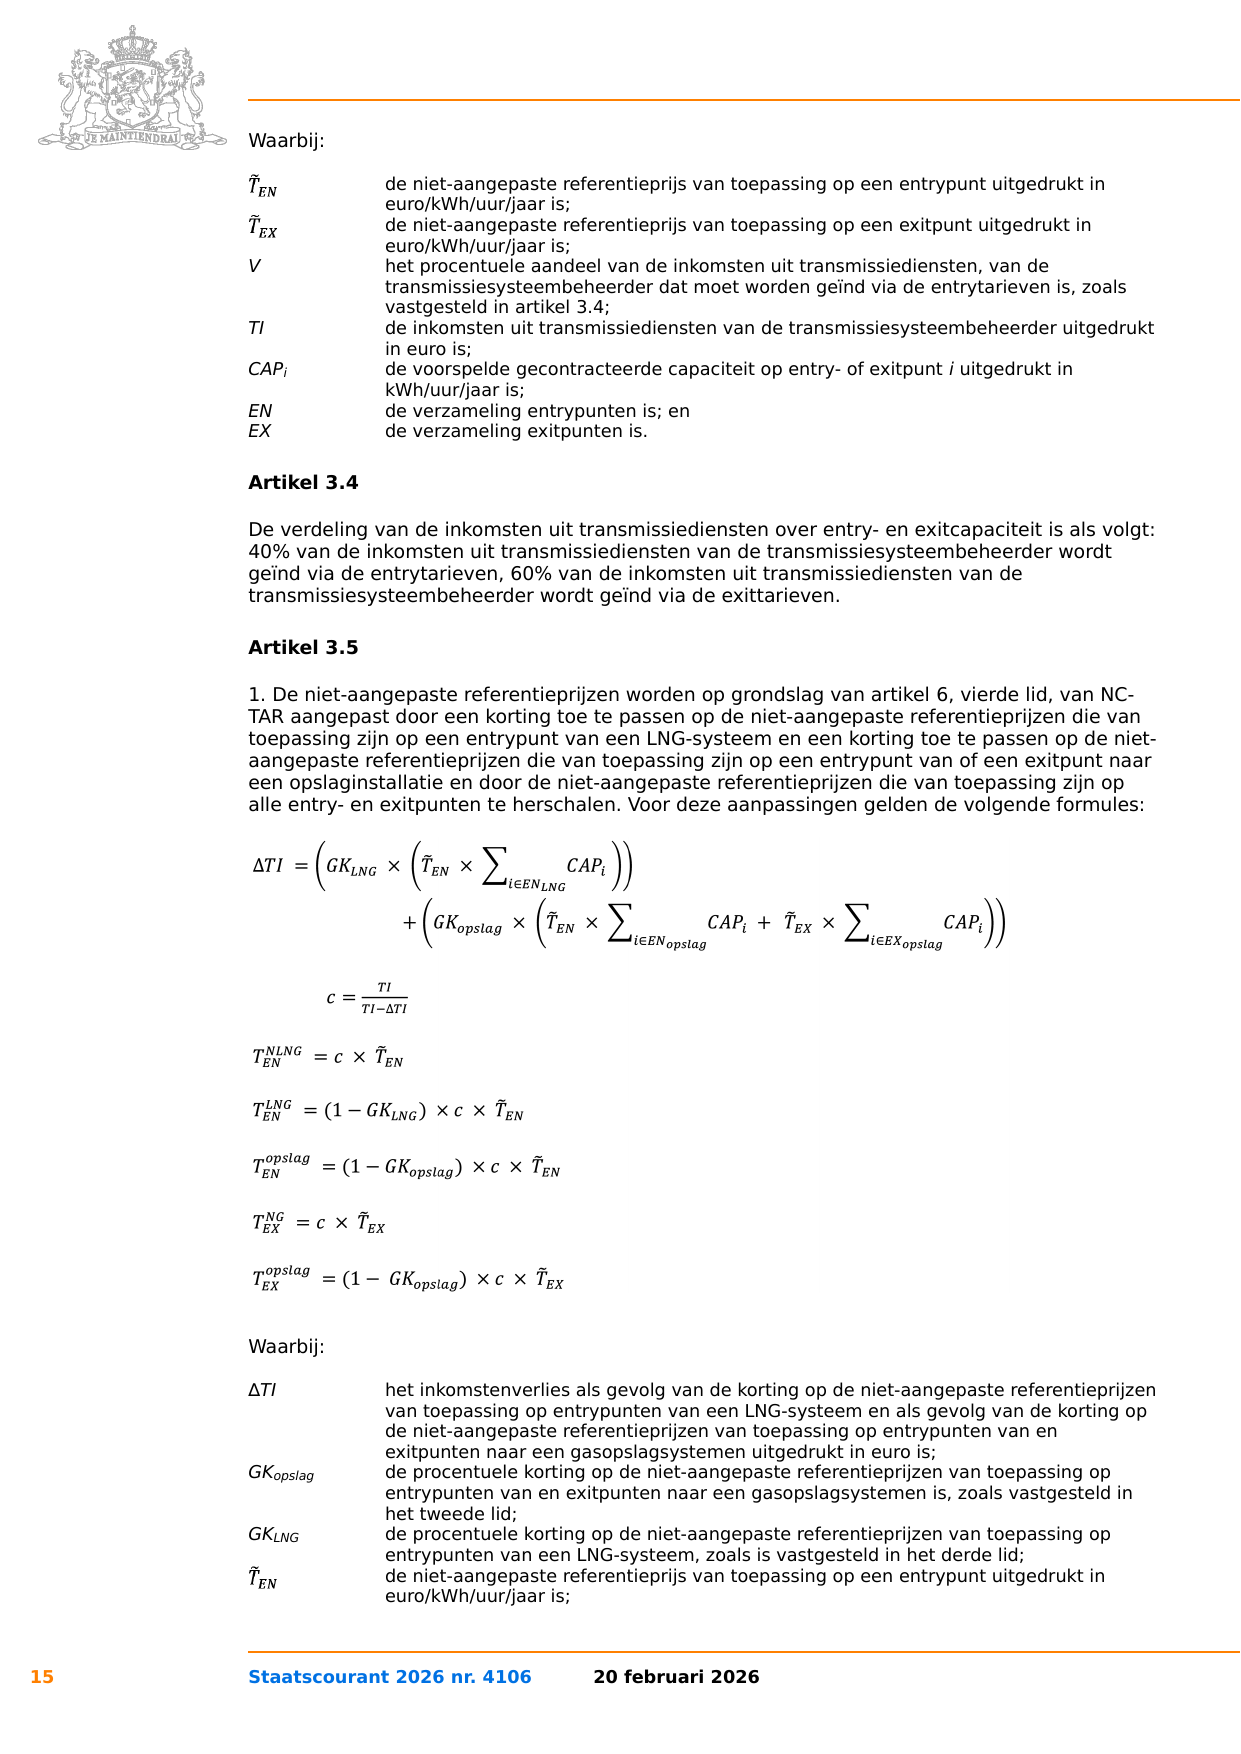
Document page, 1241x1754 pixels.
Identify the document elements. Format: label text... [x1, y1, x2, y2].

text De verdeling van de inkomsten uit transmissiediensten over entry- en exitcapaciteit is als volgt: 40% van de inkomsten uit transmissiediensten van de transmissiesysteembeheerder wordt geïnd via de entrytarieven, 60% van de inkomsten uit transmissiediensten van de transmissiesysteembeheerder wordt geïnd via de exittarieven. [248, 519, 1163, 607]
table_cell TI [248, 318, 379, 359]
picture [248, 1565, 278, 1590]
picture [248, 837, 1010, 1293]
table_cell de verzameling entrypunten is; en [379, 401, 1163, 421]
subtitle Artikel 3.4 [248, 472, 1163, 494]
table_cell de niet-aangepaste referentieprijs van toepassing op een exitpunt uitgedrukt in euro/kWh/uur/jaar is; [379, 215, 1163, 256]
table_cell de niet-aangepaste referentieprijs van toepassing op een entrypunt uitgedrukt in euro/kWh/uur/jaar is; [379, 1566, 1163, 1607]
picture [248, 215, 278, 239]
table_header het inkomstenverlies als gevolg van de korting op de niet-aangepaste referentieprijzen van toepassing op entrypunten van een LNG-systeem en als gevolg van de korting op de niet-aangepaste referentieprijzen van toepassing op entrypunten van en exitpunten naar een gasopslagsystemen uitgedrukt in euro is; [379, 1380, 1163, 1462]
subtitle Artikel 3.5 [248, 637, 1163, 659]
table_cell [248, 1566, 379, 1607]
table_cell de inkomsten uit transmissiediensten van de transmissiesysteembeheerder uitgedrukt in euro is; [379, 318, 1163, 359]
picture [248, 173, 278, 198]
table_cell de procentuele korting op de niet-aangepaste referentieprijzen van toepassing op entrypunten van een LNG-systeem, zoals is vastgesteld in het derde lid; [379, 1524, 1163, 1566]
picture [38, 25, 227, 150]
table_cell de procentuele korting op de niet-aangepaste referentieprijzen van toepassing op entrypunten van en exitpunten naar een gasopslagsystemen is, zoals vastgesteld in het tweede lid; [379, 1463, 1163, 1524]
text Waarbij: [248, 130, 1163, 152]
table_header [248, 174, 379, 215]
text 1. De niet-aangepaste referentieprijzen worden op grondslag van artikel 6, vierde lid, van NC-TAR aangepast door een korting toe te passen op de niet-aangepaste referentieprijzen die van toepassing zijn op een entrypunt van een LNG-systeem en een korting toe te passen op de niet-aangepaste referentieprijzen die van toepassing zijn op een entrypunt van of een exitpunt naar een opslaginstallatie en door de niet-aangepaste referentieprijzen die van toepassing zijn op alle entry- en exitpunten te herschalen. Voor deze aanpassingen gelden de volgende formules: [248, 684, 1163, 816]
table_cell GKLNG [248, 1524, 379, 1566]
table_cell de verzameling exitpunten is. [379, 421, 1163, 442]
table_cell GKopslag [248, 1463, 379, 1524]
table_cell V [248, 256, 379, 318]
table_cell de voorspelde gecontracteerde capaciteit op entry- of exitpunt i uitgedrukt in kWh/uur/jaar is; [379, 359, 1163, 401]
table_cell CAPi [248, 359, 379, 401]
table_header de niet-aangepaste referentieprijs van toepassing op een entrypunt uitgedrukt in euro/kWh/uur/jaar is; [379, 174, 1163, 215]
text Waarbij: [248, 1336, 1163, 1358]
table_cell EX [248, 421, 379, 442]
table_cell het procentuele aandeel van de inkomsten uit transmissiediensten, van de transmissiesysteembeheerder dat moet worden geïnd via de entrytarieven is, zoals vastgesteld in artikel 3.4; [379, 256, 1163, 318]
table_cell [248, 215, 379, 256]
table_cell EN [248, 401, 379, 421]
table_header ∆TI [248, 1380, 379, 1462]
